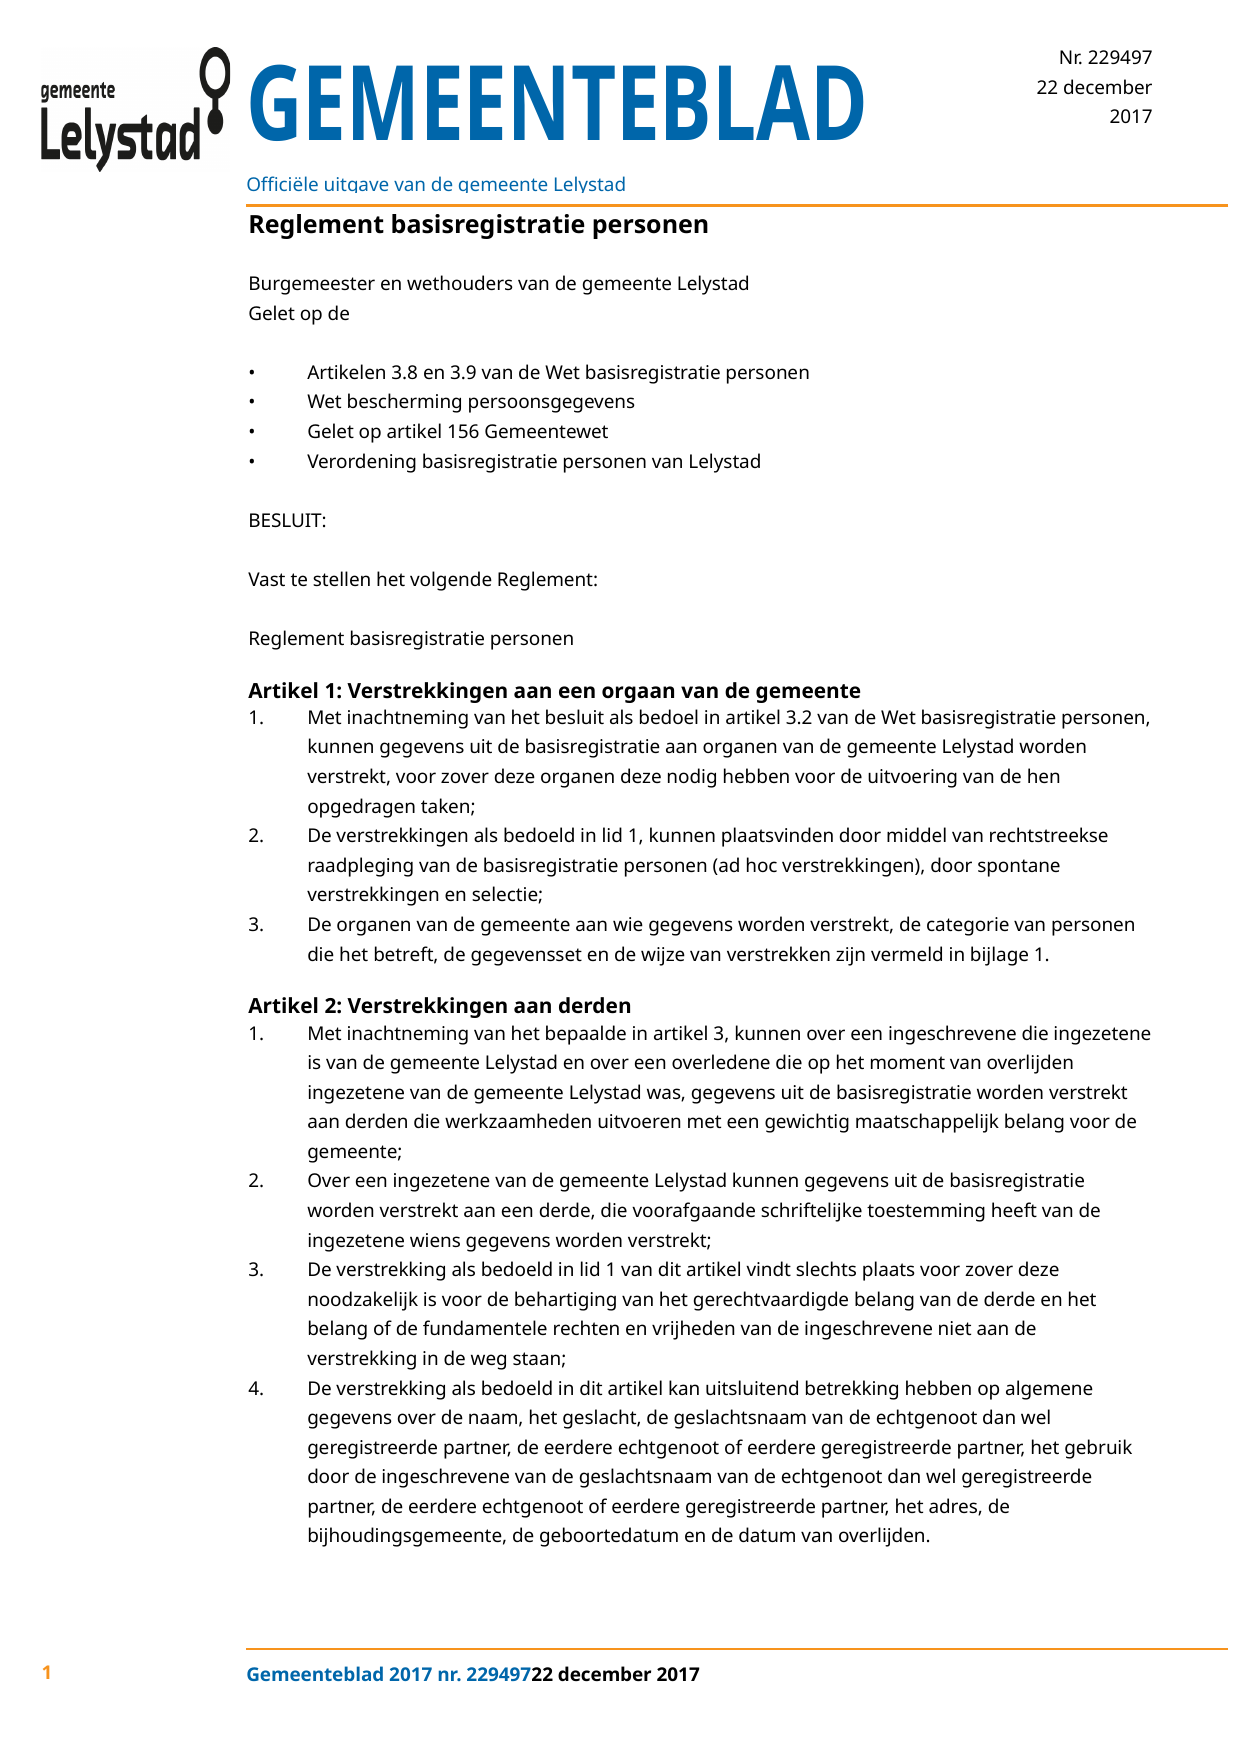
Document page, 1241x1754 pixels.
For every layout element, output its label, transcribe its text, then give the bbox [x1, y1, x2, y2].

list Met inachtneming van het besluit als bedoel in artikel 3.2 van de Wet basisregistratie personen, kunnen gegevens uit de basisregistratie aan organen van de gemeente Lelystad worden verstrekt, voor zover deze organen deze nodig hebben voor de uitvoering van de hen opgedragen taken; [248, 704, 1152, 819]
list Met inachtneming van het bepaalde in artikel 3, kunnen over een ingeschrevene die ingezetene is van de gemeente Lelystad en over een overledene die op het moment van overlijden ingezetene van de gemeente Lelystad was, gegevens uit de basisregistratie worden verstrekt aan derden die werkzaamheden uitvoeren met een gewichtig maatschappelijk belang voor de gemeente; [248, 1020, 1152, 1164]
text Gelet op de [248, 300, 1152, 326]
list Gelet op artikel 156 Gemeentewet [248, 418, 1152, 444]
text Burgemeester en wethouders van de gemeente Lelystad [248, 270, 1152, 296]
text Reglement basisregistratie personen [248, 207, 1152, 241]
list De verstrekkingen als bedoeld in lid 1, kunnen plaatsvinden door middel van rechtstreekse raadpleging van de basisregistratie personen (ad hoc verstrekkingen), door spontane verstrekkingen en selectie; [248, 822, 1152, 907]
list De organen van de gemeente aan wie gegevens worden verstrekt, de categorie van personen die het betreft, de gegevensset en de wijze van verstrekken zijn vermeld in bijlage 1. [248, 911, 1152, 967]
list Over een ingezetene van de gemeente Lelystad kunnen gegevens uit de basisregistratie worden verstrekt aan een derde, die voorafgaande schriftelijke toestemming heeft van de ingezetene wiens gegevens worden verstrekt; [248, 1168, 1152, 1252]
list De verstrekking als bedoeld in dit artikel kan uitsluitend betrekking hebben op algemene gegevens over de naam, het geslacht, de geslachtsnaam van de echtgenoot dan wel geregistreerde partner, de eerdere echtgenoot of eerdere geregistreerde partner, het gebruik door de ingeschrevene van de geslachtsnaam van de echtgenoot dan wel geregistreerde partner, de eerdere echtgenoot of eerdere geregistreerde partner, het adres, de bijhoudingsgemeente, de geboortedatum en de datum van overlijden. [248, 1375, 1152, 1548]
text BESLUIT: [248, 507, 1152, 533]
list De verstrekking als bedoeld in lid 1 van dit artikel vindt slechts plaats voor zover deze noodzakelijk is voor de behartiging van het gerechtvaardigde belang van de derde en het belang of de fundamentele rechten en vrijheden van de ingeschrevene niet aan de verstrekking in de weg staan; [248, 1256, 1152, 1371]
text Reglement basisregistratie personen [248, 625, 1152, 651]
list Artikelen 3.8 en 3.9 van de Wet basisregistratie personen [248, 359, 1152, 385]
list Verordening basisregistratie personen van Lelystad [248, 448, 1152, 473]
text Artikel 2: Verstrekkingen aan derden [248, 991, 1152, 1020]
picture [41, 47, 231, 172]
list Wet bescherming persoonsgegevens [248, 389, 1152, 414]
text Vast te stellen het volgende Reglement: [248, 566, 1152, 592]
text Artikel 1: Verstrekkingen aan een orgaan van de gemeente [248, 676, 1152, 704]
